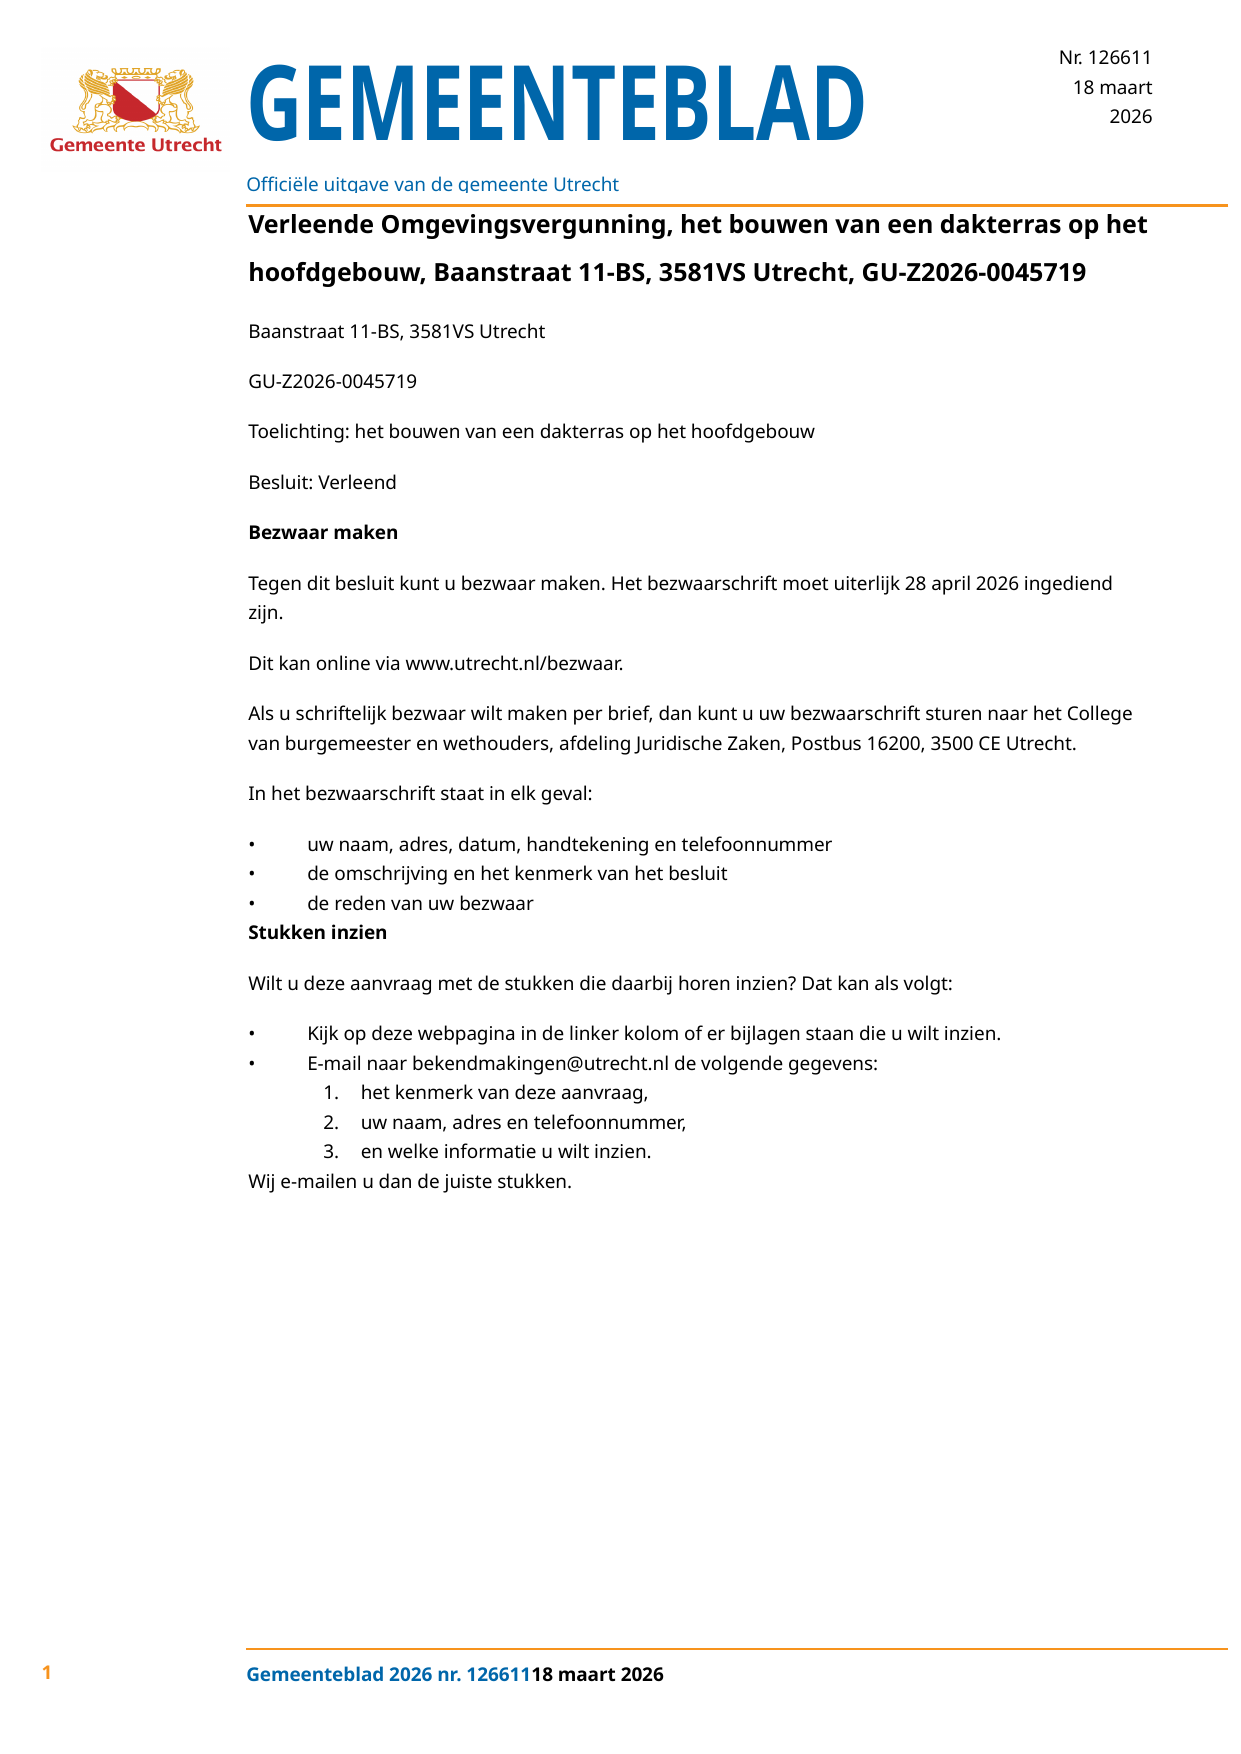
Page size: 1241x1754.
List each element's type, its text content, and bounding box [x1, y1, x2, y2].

list de reden van uw bezwaar [248, 890, 1152, 916]
text Als u schriftelijk bezwaar wilt maken per brief, dan kunt u uw bezwaarschrift sturen naar het College van burgemeester en wethouders, afdeling Juridische Zaken, Postbus 16200, 3500 CE Utrecht. [248, 700, 1152, 756]
text Wij e-mailen u dan de juiste stukken. [248, 1168, 1152, 1194]
list uw naam, adres, datum, handtekening en telefoonnummer [248, 831, 1152, 857]
list het kenmerk van deze aanvraag, [323, 1079, 1152, 1105]
text In het bezwaarschrift staat in elk geval: [248, 780, 1152, 806]
text Dit kan online via www.utrecht.nl/bezwaar. [248, 650, 1152, 676]
list de omschrijving en het kenmerk van het besluit [248, 860, 1152, 886]
list E-mail naar bekendmakingen@utrecht.nl de volgende gegevens: [248, 1050, 1152, 1076]
list en welke informatie u wilt inzien. [323, 1139, 1152, 1164]
text Stukken inzien [248, 919, 1152, 945]
list Kijk op deze webpagina in de linker kolom of er bijlagen staan die u wilt inzien. [248, 1020, 1152, 1046]
text GU-Z2026-0045719 [248, 368, 1152, 394]
text Wilt u deze aanvraag met de stukken die daarbij horen inzien? Dat kan als volgt: [248, 970, 1152, 996]
text Verleende Omgevingsvergunning, het bouwen van een dakterras op het hoofdgebouw, Baanstraat 11-BS, 3581VS Utrecht, GU-Z2026-0045719 [248, 207, 1152, 288]
text Bezwaar maken [248, 519, 1152, 545]
list uw naam, adres en telefoonnummer, [323, 1109, 1152, 1135]
text Tegen dit besluit kunt u bezwaar maken. Het bezwaarschrift moet uiterlijk 28 april 2026 ingediend zijn. [248, 570, 1152, 625]
text Besluit: Verleend [248, 469, 1152, 495]
picture [41, 47, 231, 172]
text Toelichting: het bouwen van een dakterras op het hoofdgebouw [248, 419, 1152, 444]
text Baanstraat 11-BS, 3581VS Utrecht [248, 318, 1152, 344]
